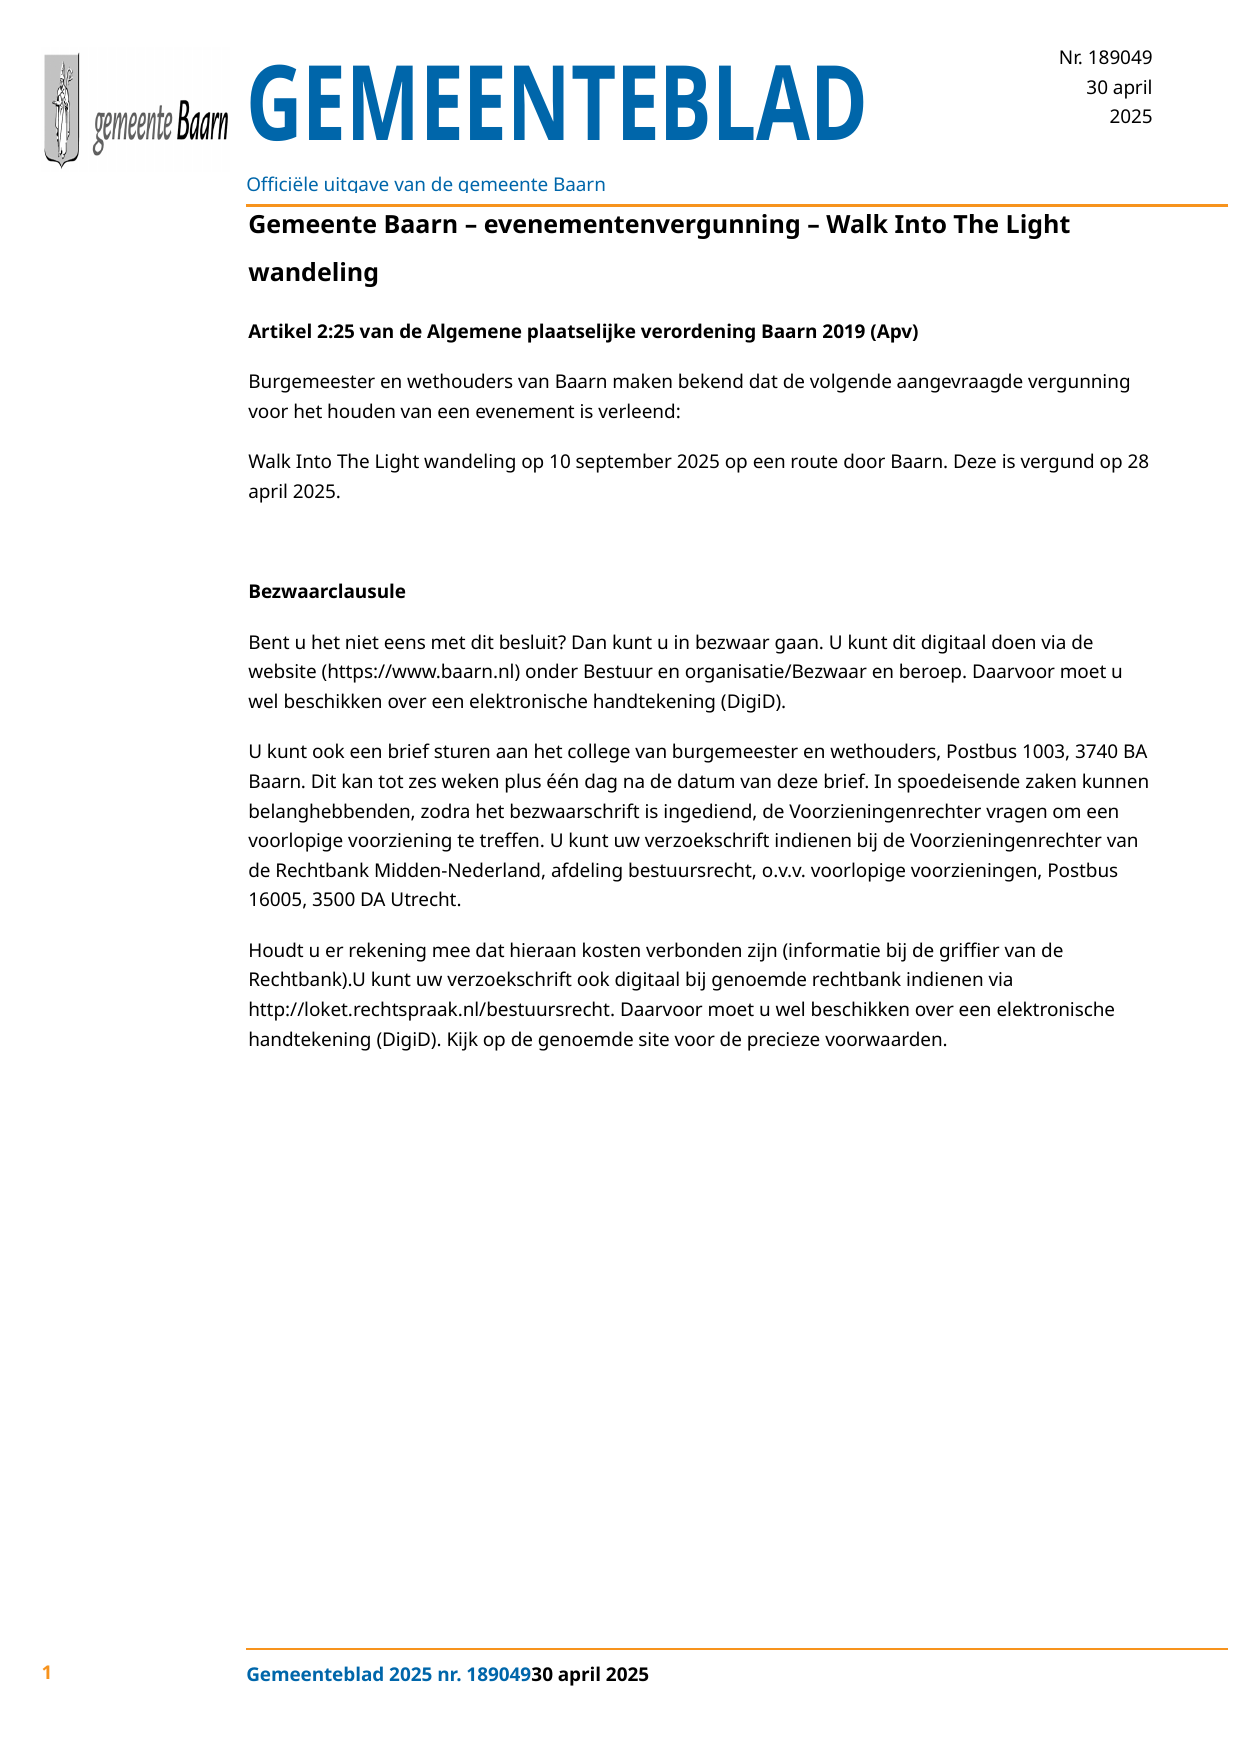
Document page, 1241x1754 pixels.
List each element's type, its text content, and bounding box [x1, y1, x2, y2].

text Bezwaarclausule [248, 579, 1152, 604]
text U kunt ook een brief sturen aan het college van burgemeester en wethouders, Postbus 1003, 3740 BA Baarn. Dit kan tot zes weken plus één dag na de datum van deze brief. In spoedeisende zaken kunnen belanghebbenden, zodra het bezwaarschrift is ingediend, de Voorzieningenrechter vragen om een voorlopige voorziening te treffen. U kunt uw verzoekschrift indienen bij de Voorzieningenrechter van de Rechtbank Midden-Nederland, afdeling bestuursrecht, o.v.v. voorlopige voorzieningen, Postbus 16005, 3500 DA Utrecht. [248, 739, 1152, 912]
text Walk Into The Light wandeling op 10 september 2025 op een route door Baarn. Deze is vergund op 28 april 2025. [248, 448, 1152, 504]
text Gemeente Baarn – evenementenvergunning – Walk Into The Light wandeling [248, 207, 1152, 288]
picture [41, 47, 231, 172]
text Houdt u er rekening mee dat hieraan kosten verbonden zijn (informatie bij de griffier van de Rechtbank).U kunt uw verzoekschrift ook digitaal bij genoemde rechtbank indienen via http://loket.rechtspraak.nl/bestuursrecht. Daarvoor moet u wel beschikken over een elektronische handtekening (DigiD). Kijk op de genoemde site voor de precieze voorwaarden. [248, 937, 1152, 1052]
text Artikel 2:25 van de Algemene plaatselijke verordening Baarn 2019 (Apv) [248, 318, 1152, 344]
text Burgemeester en wethouders van Baarn maken bekend dat de volgende aangevraagde vergunning voor het houden van een evenement is verleend: [248, 368, 1152, 424]
text Bent u het niet eens met dit besluit? Dan kunt u in bezwaar gaan. U kunt dit digitaal doen via de website (https://www.baarn.nl) onder Bestuur en organisatie/Bezwaar en beroep. Daarvoor moet u wel beschikken over een elektronische handtekening (DigiD). [248, 629, 1152, 714]
